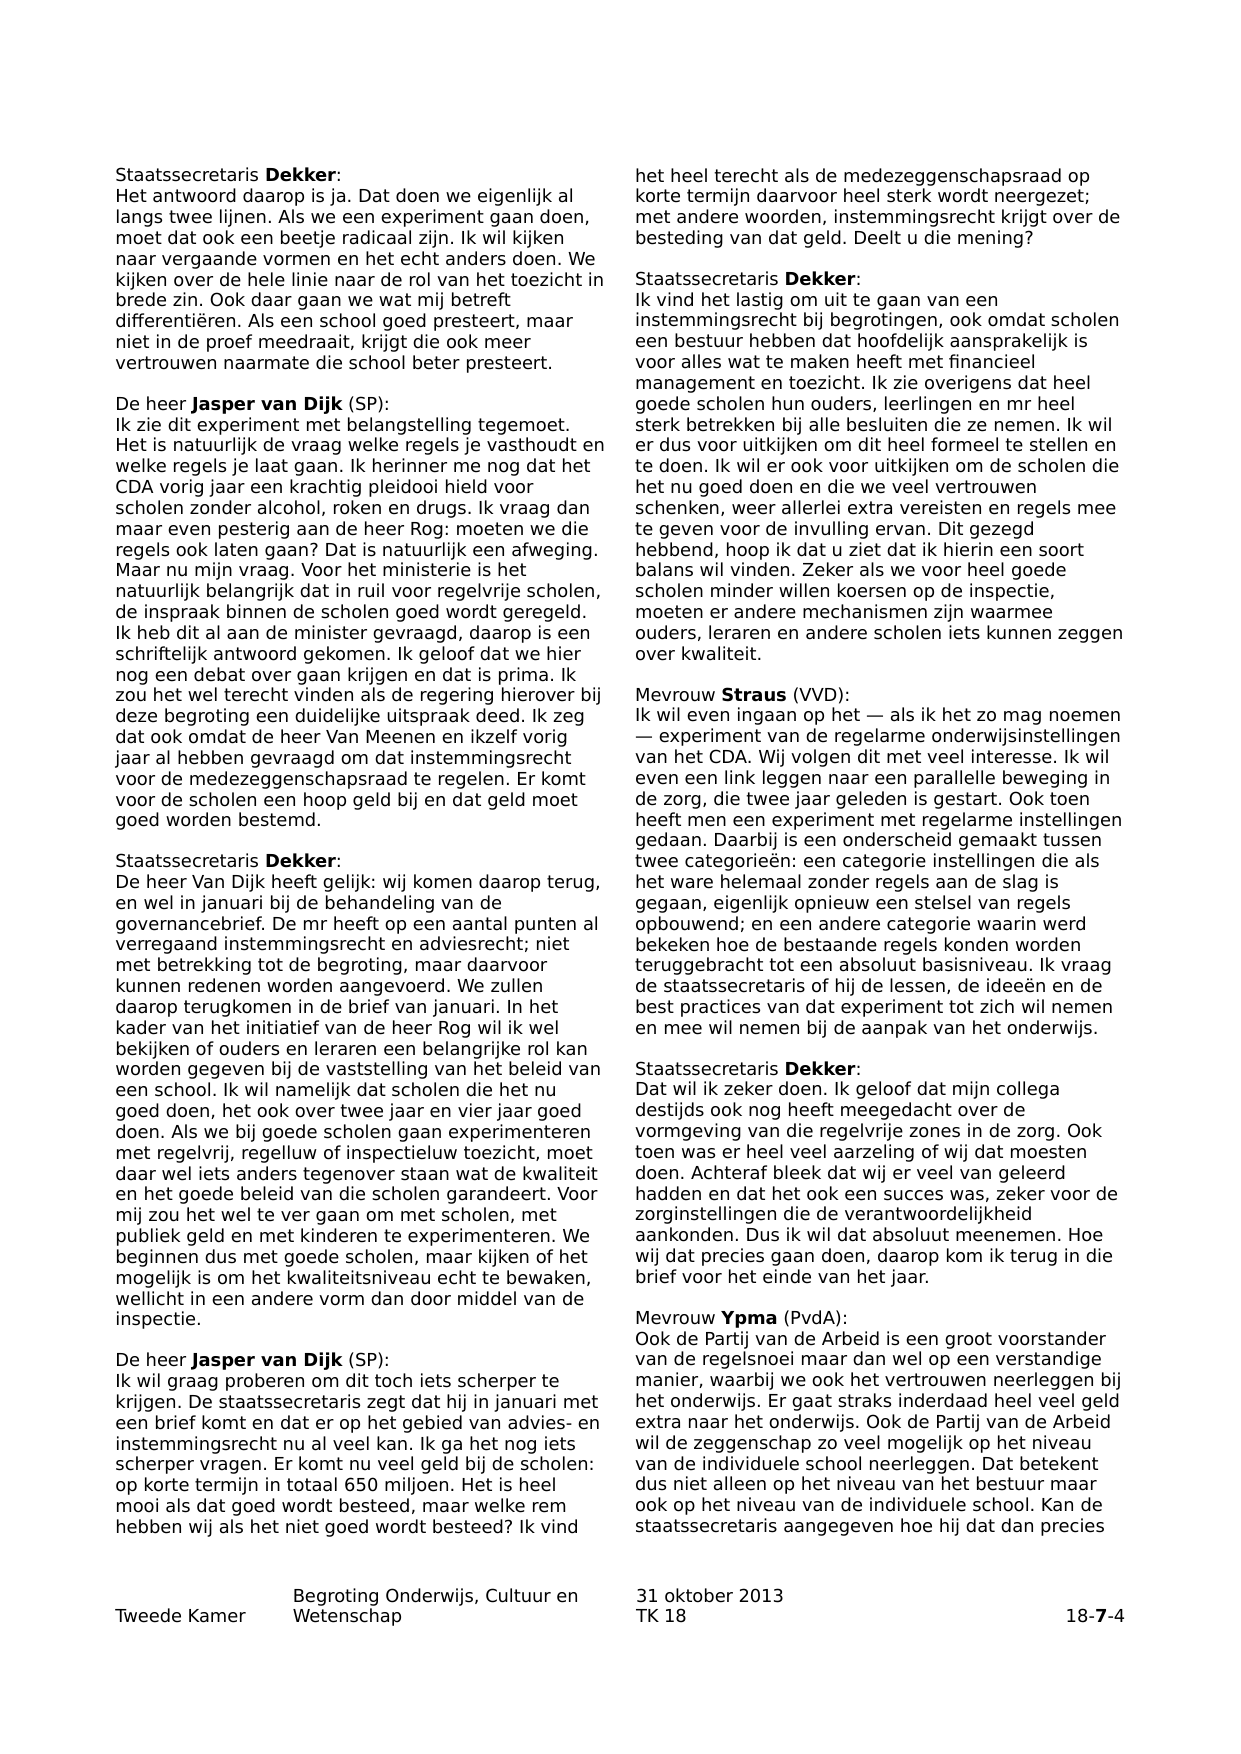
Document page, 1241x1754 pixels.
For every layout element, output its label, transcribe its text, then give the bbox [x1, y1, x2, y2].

text Mevrouw Straus (VVD): [635, 684, 1125, 705]
text Staatssecretaris Dekker: [635, 1058, 1125, 1079]
text Ik wil graag proberen om dit toch iets scherper te krijgen. De staatssecretaris zegt dat hij in januari met een brief komt en dat er op het gebied van advies- en instemmingsrecht nu al veel kan. Ik ga het nog iets scherper vragen. Er komt nu veel geld bij de scholen: op korte termijn in totaal 650 miljoen. Het is heel mooi als dat goed wordt besteed, maar welke rem hebben wij als het niet goed wordt besteed? Ik vind [115, 1371, 605, 1537]
text Ik zie dit experiment met belangstelling tegemoet. Het is natuurlijk de vraag welke regels je vasthoudt en welke regels je laat gaan. Ik herinner me nog dat het CDA vorig jaar een krachtig pleidooi hield voor scholen zonder alcohol, roken en drugs. Ik vraag dan maar even pesterig aan de heer Rog: moeten we die regels ook laten gaan? Dat is natuurlijk een afweging. Maar nu mijn vraag. Voor het ministerie is het natuurlijk belangrijk dat in ruil voor regelvrije scholen, de inspraak binnen de scholen goed wordt geregeld. Ik heb dit al aan de minister gevraagd, daarop is een schriftelijk antwoord gekomen. Ik geloof dat we hier nog een debat over gaan krijgen en dat is prima. Ik zou het wel terecht vinden als de regering hierover bij deze begroting een duidelijke uitspraak deed. Ik zeg dat ook omdat de heer Van Meenen en ikzelf vorig jaar al hebben gevraagd om dat instemmingsrecht voor de medezeggenschapsraad te regelen. Er komt voor de scholen een hoop geld bij en dat geld moet goed worden bestemd. [115, 414, 605, 831]
text Staatssecretaris Dekker: [635, 269, 1125, 289]
text De heer Van Dijk heeft gelijk: wij komen daarop terug, en wel in januari bij de behandeling van de governancebrief. De mr heeft op een aantal punten al verregaand instemmingsrecht en adviesrecht; niet met betrekking tot de begroting, maar daarvoor kunnen redenen worden aangevoerd. We zullen daarop terugkomen in de brief van januari. In het kader van het initiatief van de heer Rog wil ik wel bekijken of ouders en leraren een belangrijke rol kan worden gegeven bij de vaststelling van het beleid van een school. Ik wil namelijk dat scholen die het nu goed doen, het ook over twee jaar en vier jaar goed doen. Als we bij goede scholen gaan experimenteren met regelvrij, regelluw of inspectieluw toezicht, moet daar wel iets anders tegenover staan wat de kwaliteit en het goede beleid van die scholen garandeert. Voor mij zou het wel te ver gaan om met scholen, met publiek geld en met kinderen te experimenteren. We beginnen dus met goede scholen, maar kijken of het mogelijk is om het kwaliteitsniveau echt te bewaken, wellicht in een andere vorm dan door middel van de inspectie. [115, 872, 605, 1330]
text Ik vind het lastig om uit te gaan van een instemmingsrecht bij begrotingen, ook omdat scholen een bestuur hebben dat hoofdelijk aansprakelijk is voor alles wat te maken heeft met financieel management en toezicht. Ik zie overigens dat heel goede scholen hun ouders, leerlingen en mr heel sterk betrekken bij alle besluiten die ze nemen. Ik wil er dus voor uitkijken om dit heel formeel te stellen en te doen. Ik wil er ook voor uitkijken om de scholen die het nu goed doen en die we veel vertrouwen schenken, weer allerlei extra vereisten en regels mee te geven voor de invulling ervan. Dit gezegd hebbend, hoop ik dat u ziet dat ik hierin een soort balans wil vinden. Zeker als we voor heel goede scholen minder willen koersen op de inspectie, moeten er andere mechanismen zijn waarmee ouders, leraren en andere scholen iets kunnen zeggen over kwaliteit. [635, 289, 1125, 664]
text Dat wil ik zeker doen. Ik geloof dat mijn collega destijds ook nog heeft meegedacht over de vormgeving van die regelvrije zones in de zorg. Ook toen was er heel veel aarzeling of wij dat moesten doen. Achteraf bleek dat wij er veel van geleerd hadden en dat het ook een succes was, zeker voor de zorginstellingen die de verantwoordelijkheid aankonden. Dus ik wil dat absoluut meenemen. Hoe wij dat precies gaan doen, daarop kom ik terug in die brief voor het einde van het jaar. [635, 1079, 1125, 1287]
text Mevrouw Ypma (PvdA): [635, 1307, 1125, 1328]
text Staatssecretaris Dekker: [115, 165, 605, 186]
text Het antwoord daarop is ja. Dat doen we eigenlijk al langs twee lijnen. Als we een experiment gaan doen, moet dat ook een beetje radicaal zijn. Ik wil kijken naar vergaande vormen en het echt anders doen. We kijken over de hele linie naar de rol van het toezicht in brede zin. Ook daar gaan we wat mij betreft differentiëren. Als een school goed presteert, maar niet in de proef meedraait, krijgt die ook meer vertrouwen naarmate die school beter presteert. [115, 186, 605, 373]
text het heel terecht als de medezeggenschapsraad op korte termijn daarvoor heel sterk wordt neergezet; met andere woorden, instemmingsrecht krijgt over de besteding van dat geld. Deelt u die mening? [635, 165, 1125, 249]
text Ook de Partij van de Arbeid is een groot voorstander van de regelsnoei maar dan wel op een verstandige manier, waarbij we ook het vertrouwen neerleggen bij het onderwijs. Er gaat straks inderdaad heel veel geld extra naar het onderwijs. Ook de Partij van de Arbeid wil de zeggenschap zo veel mogelijk op het niveau van de individuele school neerleggen. Dat betekent dus niet alleen op het niveau van het bestuur maar ook op het niveau van de individuele school. Kan de staatssecretaris aangegeven hoe hij dat dan precies [635, 1328, 1125, 1537]
text De heer Jasper van Dijk (SP): [115, 1350, 605, 1371]
text Ik wil even ingaan op het — als ik het zo mag noemen — experiment van de regelarme onderwijsinstellingen van het CDA. Wij volgen dit met veel interesse. Ik wil even een link leggen naar een parallelle beweging in de zorg, die twee jaar geleden is gestart. Ook toen heeft men een experiment met regelarme instellingen gedaan. Daarbij is een onderscheid gemaakt tussen twee categorieën: een categorie instellingen die als het ware helemaal zonder regels aan de slag is gegaan, eigenlijk opnieuw een stelsel van regels opbouwend; en een andere categorie waarin werd bekeken hoe de bestaande regels konden worden teruggebracht tot een absoluut basisniveau. Ik vraag de staatssecretaris of hij de lessen, de ideeën en de best practices van dat experiment tot zich wil nemen en mee wil nemen bij de aanpak van het onderwijs. [635, 705, 1125, 1038]
text Staatssecretaris Dekker: [115, 851, 605, 872]
text De heer Jasper van Dijk (SP): [115, 393, 605, 414]
